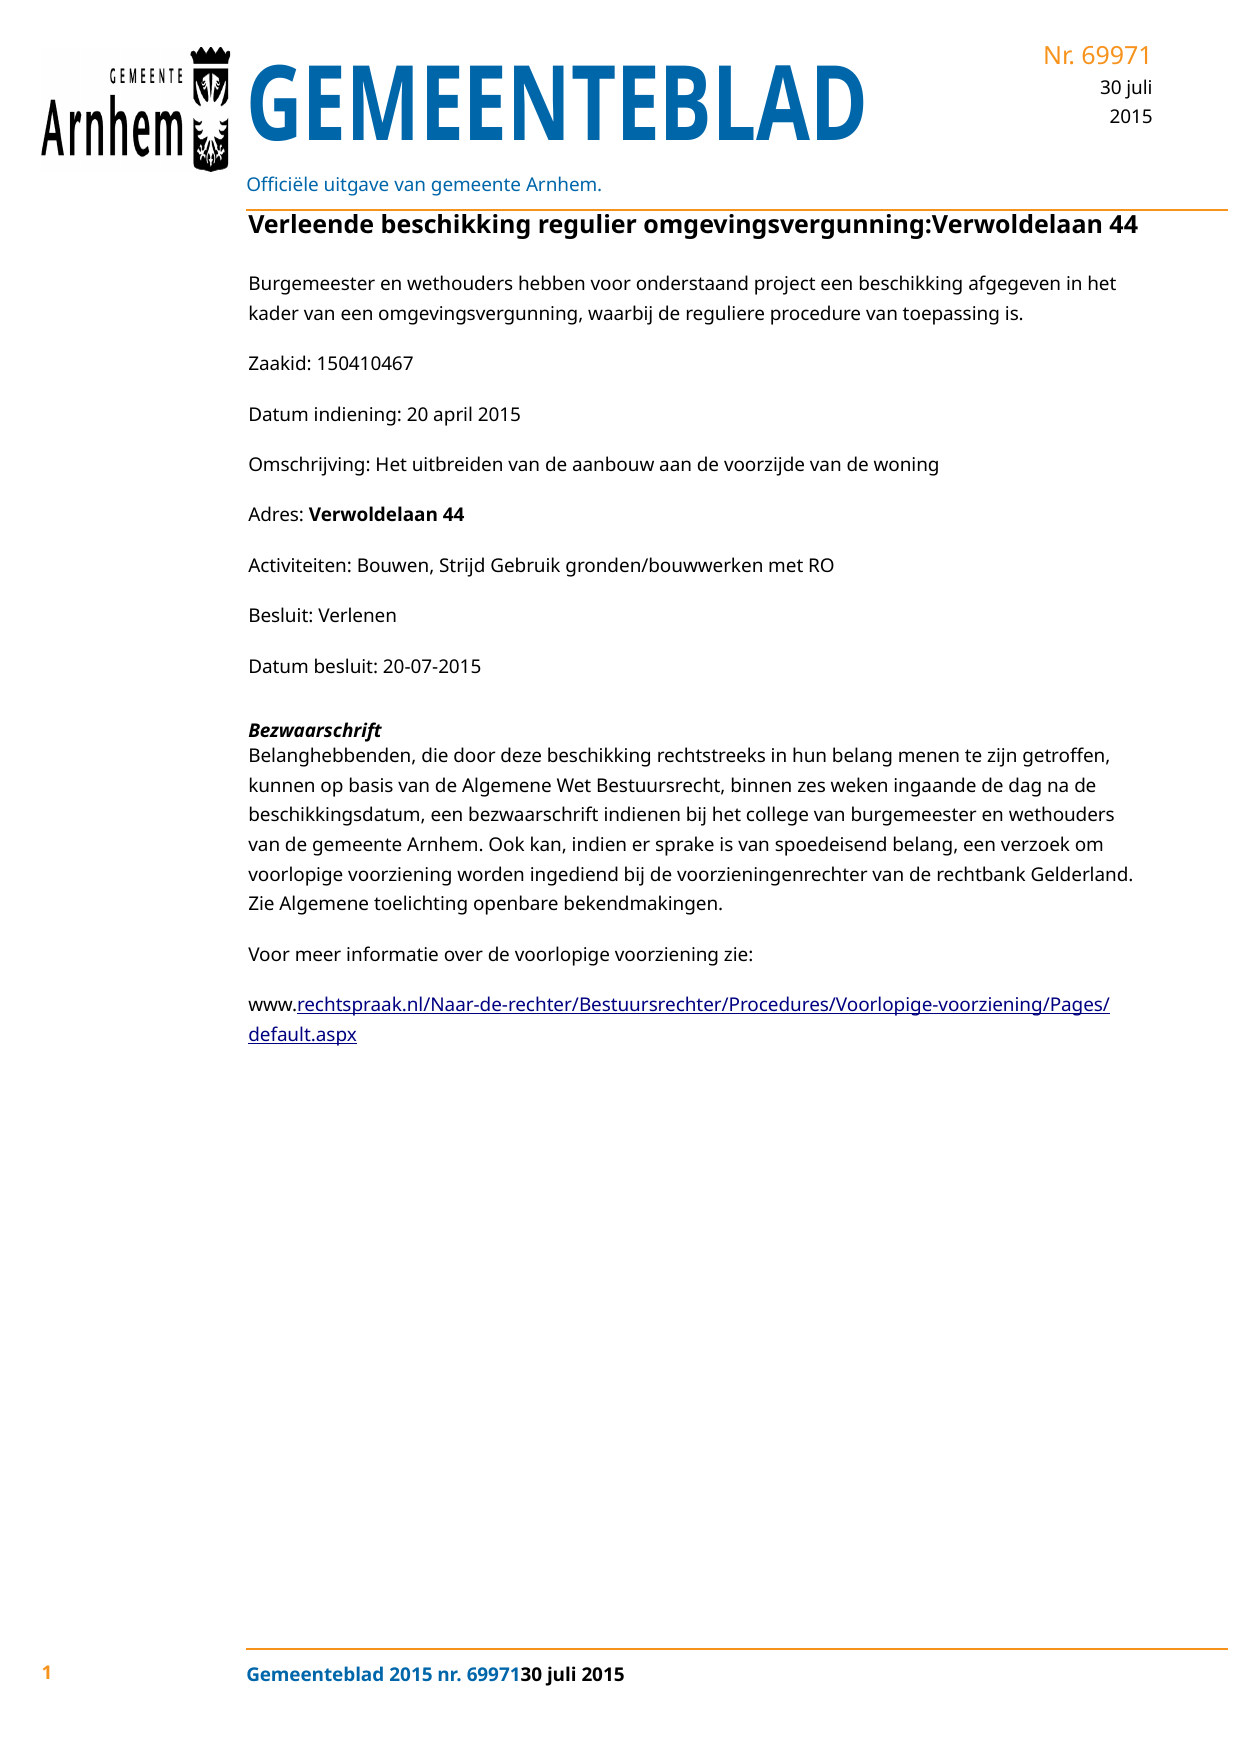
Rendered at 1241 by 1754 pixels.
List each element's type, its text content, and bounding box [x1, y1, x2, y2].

text Datum indiening: 20 april 2015 [248, 401, 1152, 426]
picture [41, 47, 231, 172]
text Adres: Verwoldelaan 44 [248, 502, 1152, 527]
text Activiteiten: Bouwen, Strijd Gebruik gronden/bouwwerken met RO [248, 552, 1152, 578]
text Voor meer informatie over de voorlopige voorziening zie: [248, 941, 1152, 967]
text Datum besluit: 20-07-2015 [248, 653, 1152, 678]
text Bezwaarschrift [248, 717, 1152, 742]
text Burgemeester en wethouders hebben voor onderstaand project een beschikking afgegeven in het kader van een omgevingsvergunning, waarbij de reguliere procedure van toepassing is. [248, 270, 1152, 326]
text www.rechtspraak.nl/Naar-de-rechter/Bestuursrechter/Procedures/Voorlopige-voorziening/Pages/default.aspx [248, 991, 1152, 1047]
text Zaakid: 150410467 [248, 350, 1152, 376]
text Omschrijving: Het uitbreiden van de aanbouw aan de voorzijde van de woning [248, 451, 1152, 477]
text Besluit: Verlenen [248, 602, 1152, 628]
text Verleende beschikking regulier omgevingsvergunning:Verwoldelaan 44 [248, 211, 1152, 241]
text Belanghebbenden, die door deze beschikking rechtstreeks in hun belang menen te zijn getroffen, kunnen op basis van de Algemene Wet Bestuursrecht, binnen zes weken ingaande de dag na de beschikkingsdatum, een bezwaarschrift indienen bij het college van burgemeester en wethouders van de gemeente Arnhem. Ook kan, indien er sprake is van spoedeisend belang, een verzoek om voorlopige voorziening worden ingediend bij de voorzieningenrechter van de rechtbank Gelderland. Zie Algemene toelichting openbare bekendmakingen. [248, 742, 1152, 916]
